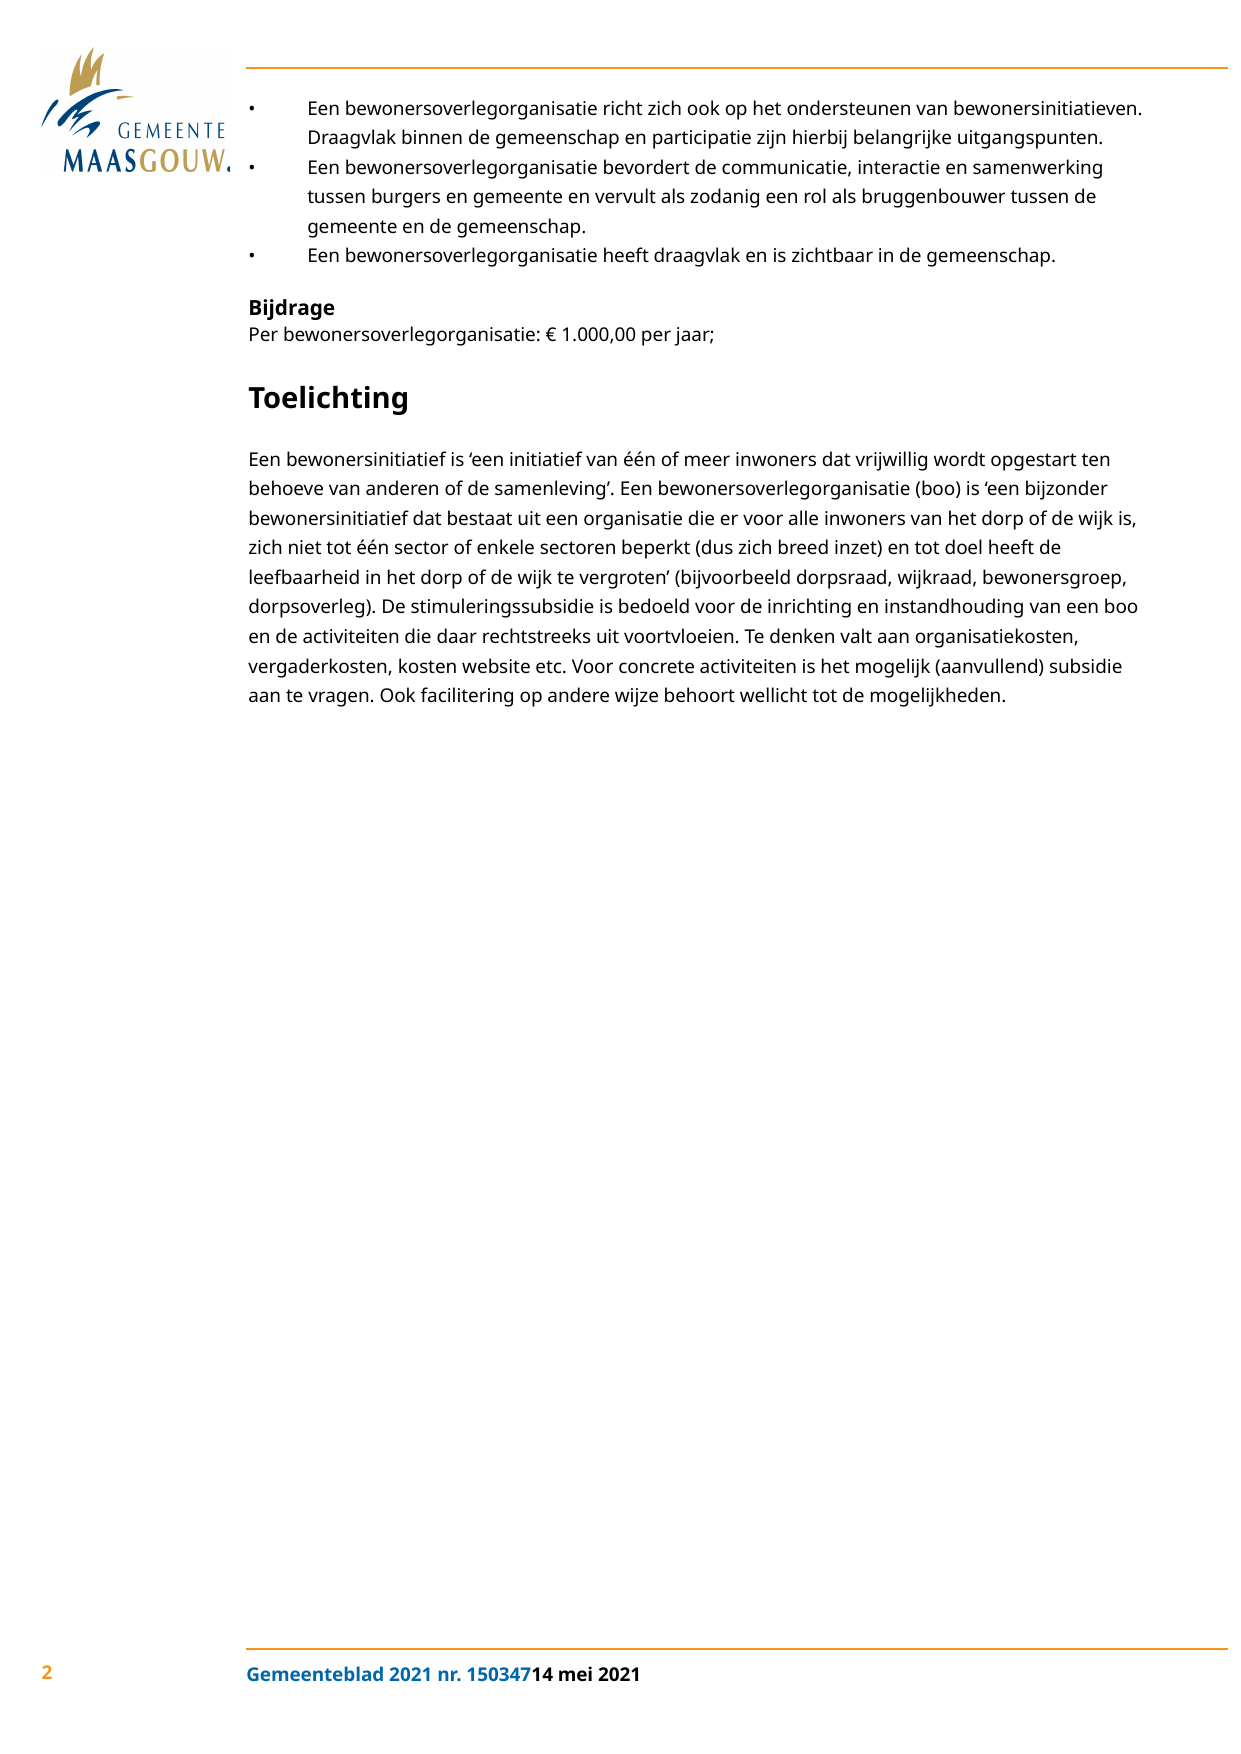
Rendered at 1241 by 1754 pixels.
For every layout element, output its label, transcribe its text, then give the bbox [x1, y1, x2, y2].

text Een bewonersinitiatief is ‘een initiatief van één of meer inwoners dat vrijwillig wordt opgestart ten behoeve van anderen of de samenleving’. Een bewonersoverlegorganisatie (boo) is ‘een bijzonder bewonersinitiatief dat bestaat uit een organisatie die er voor alle inwoners van het dorp of de wijk is, zich niet tot één sector of enkele sectoren beperkt (dus zich breed inzet) en tot doel heeft de leefbaarheid in het dorp of de wijk te vergroten’ (bijvoorbeeld dorpsraad, wijkraad, bewonersgroep, dorpsoverleg). De stimuleringssubsidie is bedoeld voor de inrichting en instandhouding van een boo en de activiteiten die daar rechtstreeks uit voortvloeien. Te denken valt aan organisatiekosten, vergaderkosten, kosten website etc. Voor concrete activiteiten is het mogelijk (aanvullend) subsidie aan te vragen. Ook facilitering op andere wijze behoort wellicht tot de mogelijkheden. [248, 446, 1152, 708]
text Toelichting [248, 377, 1152, 417]
list Een bewonersoverlegorganisatie bevordert de communicatie, interactie en samenwerking tussen burgers en gemeente en vervult als zodanig een rol als bruggenbouwer tussen de gemeente en de gemeenschap. [248, 154, 1152, 239]
picture [41, 47, 231, 172]
list Een bewonersoverlegorganisatie heeft draagvlak en is zichtbaar in de gemeenschap. [248, 243, 1152, 268]
text Per bewonersoverlegorganisatie: € 1.000,00 per jaar; [248, 322, 1152, 347]
text Bijdrage [248, 293, 1152, 322]
list Een bewonersoverlegorganisatie richt zich ook op het ondersteunen van bewonersinitiatieven. Draagvlak binnen de gemeenschap en participatie zijn hierbij belangrijke uitgangspunten. [248, 95, 1152, 150]
